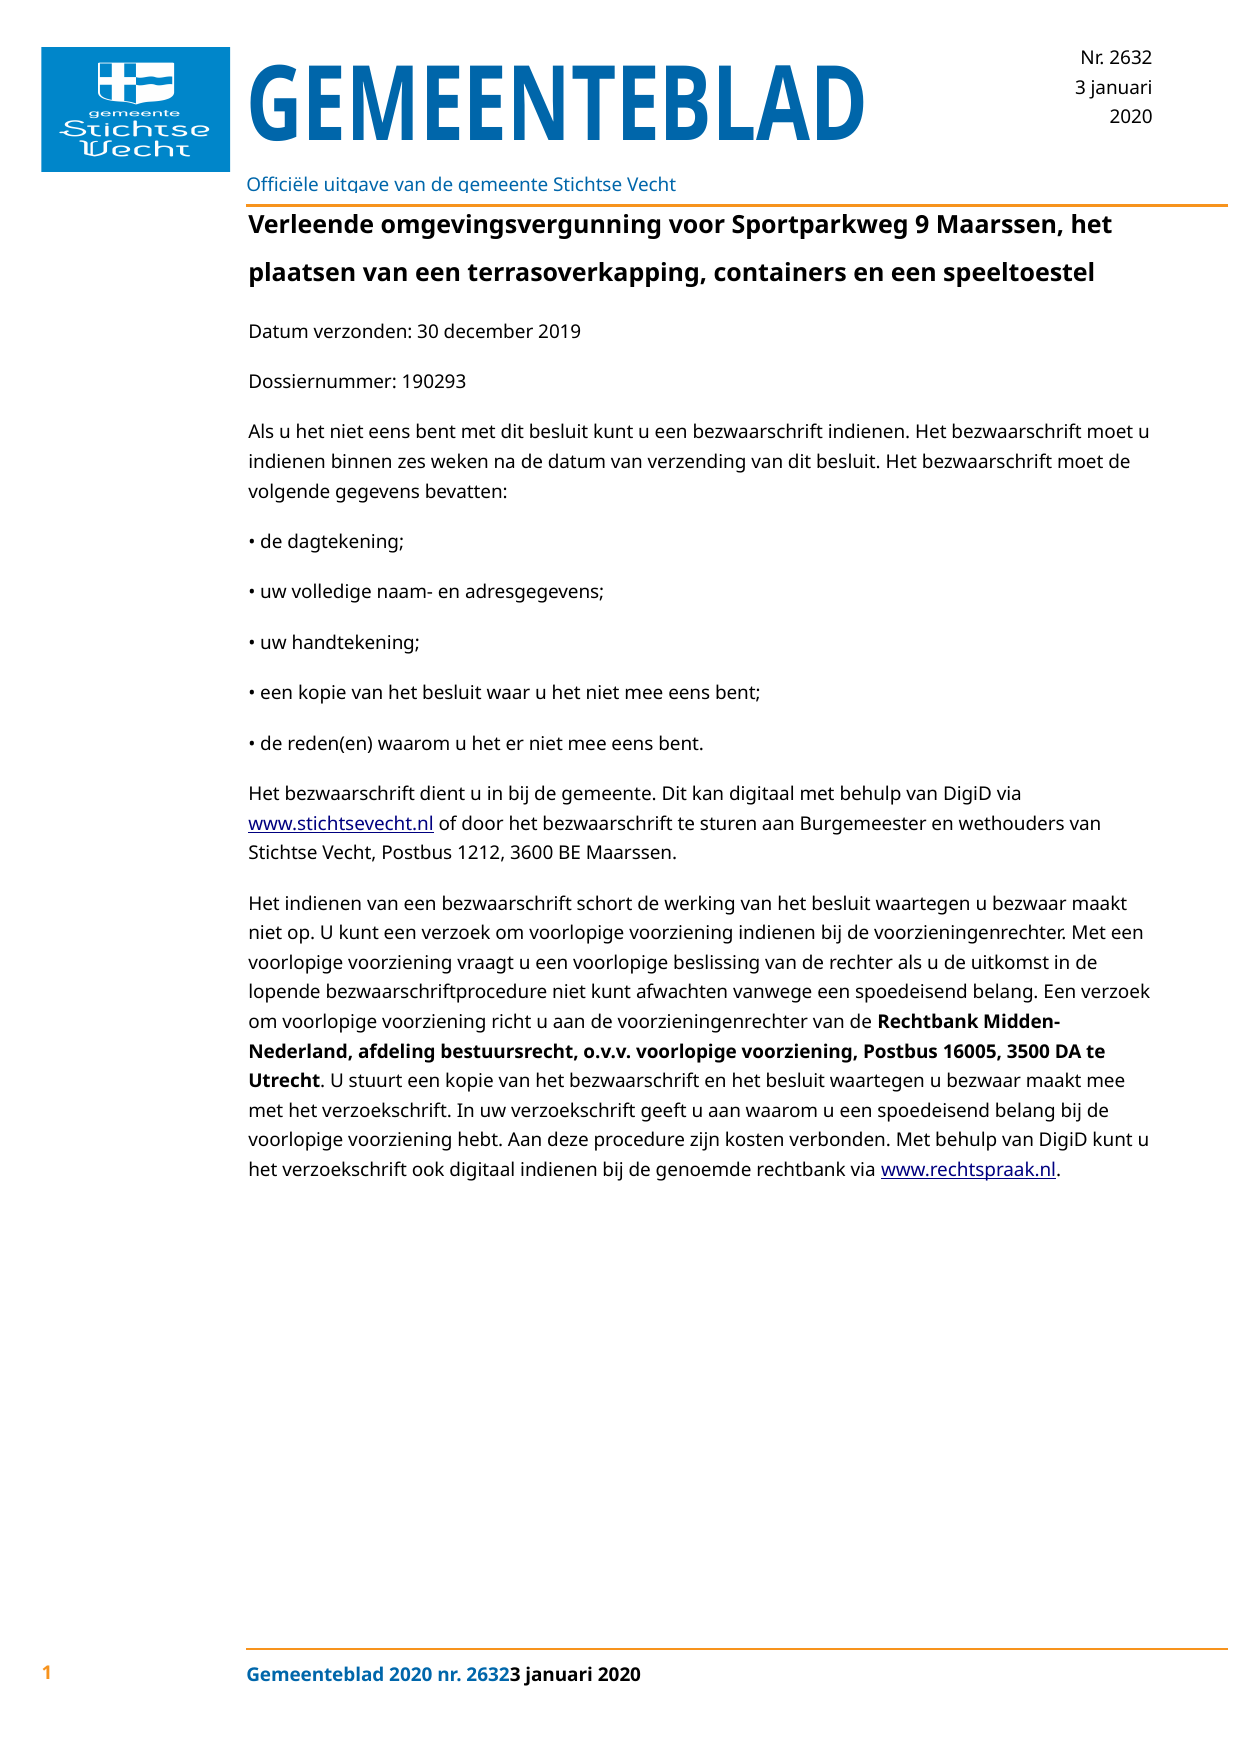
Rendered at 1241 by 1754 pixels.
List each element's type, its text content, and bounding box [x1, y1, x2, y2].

picture [99, 63, 135, 101]
text • uw handtekening; [248, 629, 1152, 655]
text Verleende omgevingsvergunning voor Sportparkweg 9 Maarssen, het plaatsen van een terrasoverkapping, containers en een speeltoestel [248, 207, 1152, 288]
text Datum verzonden: 30 december 2019 [248, 318, 1152, 344]
text • de reden(en) waarom u het er niet mee eens bent. [248, 730, 1152, 756]
text Het bezwaarschrift dient u in bij de gemeente. Dit kan digitaal met behulp van DigiD via www.stichtsevecht.nl of door het bezwaarschrift te sturen aan Burgemeester en wethouders van Stichtse Vecht, Postbus 1212, 3600 BE Maarssen. [248, 780, 1152, 865]
picture [137, 63, 174, 103]
text Als u het niet eens bent met dit besluit kunt u een bezwaarschrift indienen. Het bezwaarschrift moet u indienen binnen zes weken na de datum van verzending van dit besluit. Het bezwaarschrift moet de volgende gegevens bevatten: [248, 419, 1152, 504]
text • de dagtekening; [248, 528, 1152, 554]
text • een kopie van het besluit waar u het niet mee eens bent; [248, 679, 1152, 705]
text • uw volledige naam- en adresgegevens; [248, 579, 1152, 604]
text Het indienen van een bezwaarschrift schort de werking van het besluit waartegen u bezwaar maakt niet op. U kunt een verzoek om voorlopige voorziening indienen bij de voorzieningenrechter. Met een voorlopige voorziening vraagt u een voorlopige beslissing van de rechter als u de uitkomst in de lopende bezwaarschriftprocedure niet kunt afwachten vanwege een spoedeisend belang. Een verzoek om voorlopige voorziening richt u aan de voorzieningenrechter van de Rechtbank Midden-Nederland, afdeling bestuursrecht, o.v.v. voorlopige voorziening, Postbus 16005, 3500 DA te Utrecht. U stuurt een kopie van het bezwaarschrift en het besluit waartegen u bezwaar maakt mee met het verzoekschrift. In uw verzoekschrift geeft u aan waarom u een spoedeisend belang bij de voorlopige voorziening hebt. Aan deze procedure zijn kosten verbonden. Met behulp van DigiD kunt u het verzoekschrift ook digitaal indienen bij de genoemde rechtbank via www.rechtspraak.nl. [248, 890, 1152, 1182]
text Dossiernummer: 190293 [248, 368, 1152, 394]
